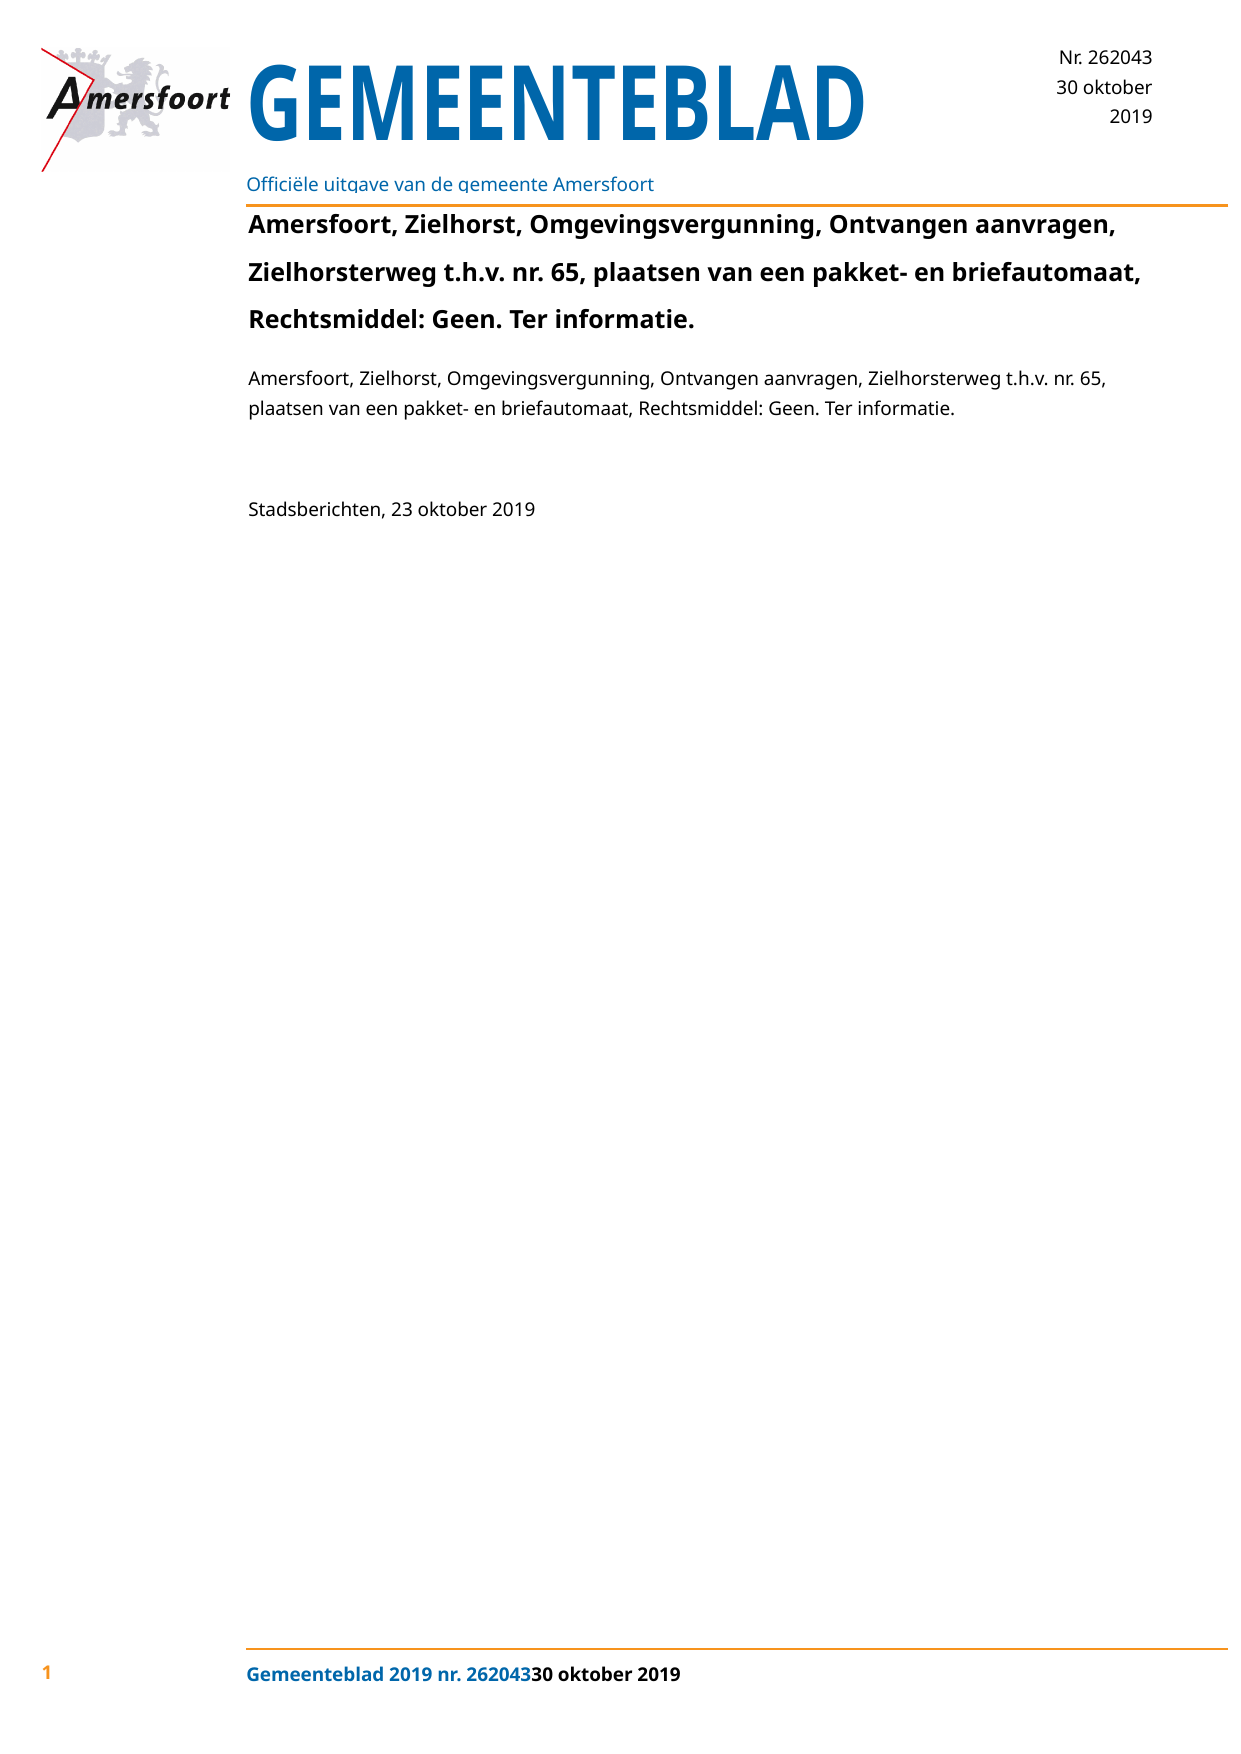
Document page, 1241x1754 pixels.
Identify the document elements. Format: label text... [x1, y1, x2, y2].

text Amersfoort, Zielhorst, Omgevingsvergunning, Ontvangen aanvragen, Zielhorsterweg t.h.v. nr. 65, plaatsen van een pakket- en briefautomaat, Rechtsmiddel: Geen. Ter informatie. [248, 207, 1152, 336]
picture [41, 47, 231, 172]
text Stadsberichten, 23 oktober 2019 [248, 496, 1152, 522]
text Amersfoort, Zielhorst, Omgevingsvergunning, Ontvangen aanvragen, Zielhorsterweg t.h.v. nr. 65, plaatsen van een pakket- en briefautomaat, Rechtsmiddel: Geen. Ter informatie. [248, 366, 1152, 421]
